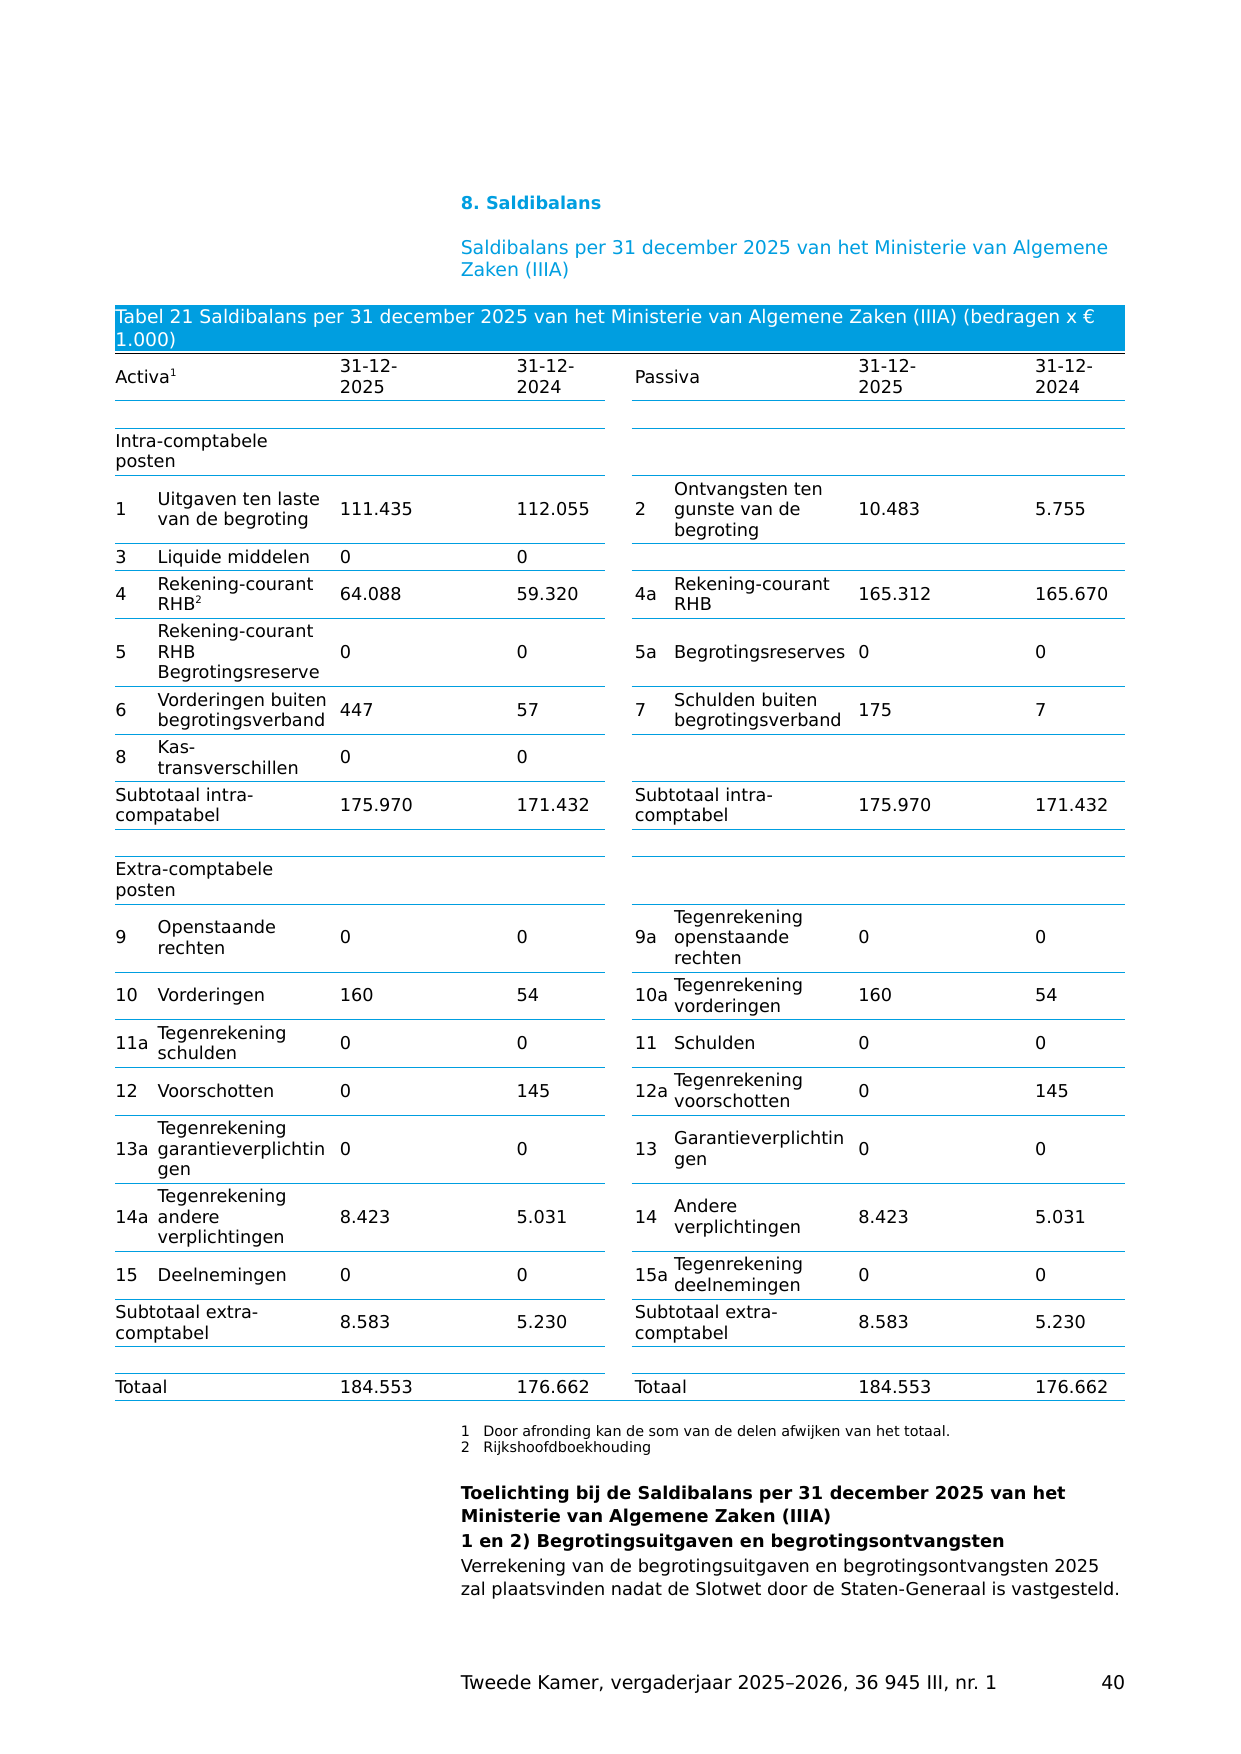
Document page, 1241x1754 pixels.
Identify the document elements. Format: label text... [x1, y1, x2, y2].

table_cell [632, 857, 855, 903]
table_cell [429, 1020, 513, 1067]
table_cell 0 [337, 735, 428, 781]
table_cell [947, 354, 1032, 400]
table_cell [429, 619, 513, 686]
table_cell [855, 857, 947, 903]
table_cell Tegenrekening deelnemingen [671, 1252, 855, 1298]
table_cell 171.432 [1032, 782, 1125, 829]
table_cell 10.483 [855, 476, 947, 543]
table_cell 0 [855, 1252, 947, 1298]
table_cell [514, 1347, 605, 1373]
table_cell Vorderingen [155, 973, 337, 1019]
table_cell [155, 830, 337, 856]
table_cell [429, 1252, 513, 1298]
table_cell [947, 1252, 1032, 1298]
table_cell Totaal [115, 1374, 337, 1400]
table_cell Uitgaven ten laste van de begroting [155, 476, 337, 543]
table_cell 59.320 [514, 571, 605, 618]
table_cell [632, 735, 671, 781]
table_cell 64.088 [337, 571, 428, 618]
table_cell 57 [514, 687, 605, 734]
table_cell [155, 401, 337, 427]
table_cell [337, 401, 428, 427]
table_cell [671, 830, 855, 856]
table_cell 111.435 [337, 476, 428, 543]
table_cell [429, 571, 513, 618]
table_cell Subtotaal extra-comptabel [632, 1300, 855, 1346]
table_cell [947, 1020, 1032, 1067]
table_cell 8.423 [855, 1184, 947, 1251]
table_cell 7 [1032, 687, 1125, 734]
table_cell 31-12-2024 [514, 354, 605, 400]
table_cell [429, 476, 513, 543]
table_cell Rekening-courant RHB [671, 571, 855, 618]
table_cell [429, 1068, 513, 1114]
table_cell 31-12-2025 [337, 354, 428, 400]
table_cell 447 [337, 687, 428, 734]
table_cell 184.553 [337, 1374, 428, 1400]
table_cell 0 [1032, 905, 1125, 972]
table_cell 12 [115, 1068, 154, 1114]
table_cell 171.432 [514, 782, 605, 829]
table_cell [855, 830, 947, 856]
table_cell [947, 619, 1032, 686]
title Saldibalans per 31 december 2025 van het Ministerie van Algemene Zaken (IIIA) [461, 237, 1125, 281]
table_cell Tegenrekening andere verplichtingen [155, 1184, 337, 1251]
table_cell [514, 401, 605, 427]
table_cell 13a [115, 1116, 154, 1183]
table_cell [1032, 429, 1125, 475]
table_cell [514, 429, 605, 475]
table_cell [632, 429, 855, 475]
table_cell 9 [115, 905, 154, 972]
table_cell 14 [632, 1184, 671, 1251]
table_cell [855, 429, 947, 475]
table_cell [429, 1116, 513, 1183]
table_cell 12a [632, 1068, 671, 1114]
table_cell Subtotaal intra-comptabel [632, 782, 855, 829]
table_cell Rekening-courant RHB Begrotingsreserve [155, 619, 337, 686]
table_cell Subtotaal extra-comptabel [115, 1300, 337, 1346]
table_cell Activa1 [115, 354, 337, 400]
table_cell 145 [514, 1068, 605, 1114]
table_cell 2 [632, 476, 671, 543]
table_cell 8.423 [337, 1184, 428, 1251]
table_cell 165.670 [1032, 571, 1125, 618]
list Door afronding kan de som van de delen afwijken van het totaal. [461, 1423, 1125, 1439]
table_cell Vorderingen buiten begrotingsverband [155, 687, 337, 734]
table_cell 0 [855, 1020, 947, 1067]
table_cell Intra-comptabele posten [115, 429, 337, 475]
table_cell [115, 401, 154, 427]
table_cell 0 [514, 619, 605, 686]
table_cell Tegenrekening voorschotten [671, 1068, 855, 1114]
table_cell 7 [632, 687, 671, 734]
table_cell [632, 830, 671, 856]
table_cell 160 [337, 973, 428, 1019]
table_cell 6 [115, 687, 154, 734]
table_cell Extra-comptabele posten [115, 857, 337, 903]
table_cell 8 [115, 735, 154, 781]
table_cell 15a [632, 1252, 671, 1298]
table_cell [947, 401, 1032, 427]
table_cell 112.055 [514, 476, 605, 543]
table_cell [429, 687, 513, 734]
table_cell 0 [855, 1116, 947, 1183]
table_cell Totaal [632, 1374, 855, 1400]
table_cell [115, 830, 154, 856]
table_cell [947, 544, 1032, 570]
table_cell 11 [632, 1020, 671, 1067]
table_cell 165.312 [855, 571, 947, 618]
table_cell 9a [632, 905, 671, 972]
table_cell 0 [514, 905, 605, 972]
table_cell [855, 544, 947, 570]
table_cell 4 [115, 571, 154, 618]
table_cell [947, 687, 1032, 734]
table_cell [337, 429, 428, 475]
table_cell Schulden buiten begrotingsverband [671, 687, 855, 734]
table_cell [947, 1184, 1032, 1251]
table_cell [947, 476, 1032, 543]
table_cell 54 [1032, 973, 1125, 1019]
title 8. Saldibalans [461, 191, 1125, 214]
table_cell Voorschotten [155, 1068, 337, 1114]
table_cell [1032, 735, 1125, 781]
table_cell [947, 571, 1032, 618]
table_cell [429, 429, 513, 475]
table_cell 5.031 [1032, 1184, 1125, 1251]
table_cell 0 [337, 619, 428, 686]
table_cell [429, 1374, 513, 1400]
table_cell [947, 1347, 1032, 1373]
table_cell 10a [632, 973, 671, 1019]
table_cell 0 [337, 1020, 428, 1067]
table_cell [947, 1116, 1032, 1183]
table_cell Tegenrekening garantieverplichtingen [155, 1116, 337, 1183]
table_cell [671, 544, 855, 570]
table_cell 0 [337, 1116, 428, 1183]
table_cell [947, 1068, 1032, 1114]
table_cell 31-12-2024 [1032, 354, 1125, 400]
table_cell [429, 1347, 513, 1373]
table_cell 160 [855, 973, 947, 1019]
table_cell 11a [115, 1020, 154, 1067]
table_cell 176.662 [1032, 1374, 1125, 1400]
table_cell [947, 905, 1032, 972]
table_cell 0 [514, 1020, 605, 1067]
table_cell [155, 1347, 337, 1373]
table_cell 5.755 [1032, 476, 1125, 543]
table_cell [947, 973, 1032, 1019]
table_cell [1032, 1347, 1125, 1373]
table_cell Andere verplichtingen [671, 1184, 855, 1251]
table_cell 4a [632, 571, 671, 618]
table_cell [1032, 857, 1125, 903]
table_cell [429, 905, 513, 972]
table_cell [514, 857, 605, 903]
table_cell 0 [855, 619, 947, 686]
table_cell [1032, 830, 1125, 856]
table_cell 15 [115, 1252, 154, 1298]
table_cell [671, 1347, 855, 1373]
table_cell Subtotaal intra-compatabel [115, 782, 337, 829]
table_cell Rekening-courant RHB2 [155, 571, 337, 618]
table_cell Tegenrekening schulden [155, 1020, 337, 1067]
table_cell Kas-transverschillen [155, 735, 337, 781]
table_cell 31-12-2025 [855, 354, 947, 400]
table_cell [429, 735, 513, 781]
table_cell 0 [1032, 1116, 1125, 1183]
text Toelichting bij de Saldibalans per 31 december 2025 van het Ministerie van Algemene Zaken (IIIA) [461, 1481, 1125, 1527]
table_cell 10 [115, 973, 154, 1019]
table_cell [947, 1300, 1032, 1346]
table_cell 0 [1032, 1020, 1125, 1067]
table_cell Passiva [632, 354, 855, 400]
table_cell [632, 544, 671, 570]
table_cell 5a [632, 619, 671, 686]
table_cell 176.662 [514, 1374, 605, 1400]
table_cell 175.970 [855, 782, 947, 829]
table_cell 0 [1032, 619, 1125, 686]
table_cell 5.031 [514, 1184, 605, 1251]
table_cell 0 [337, 905, 428, 972]
table_cell 3 [115, 544, 154, 570]
table_cell [115, 1347, 154, 1373]
table_cell [337, 1347, 428, 1373]
table_cell 0 [514, 544, 605, 570]
table_cell 0 [855, 905, 947, 972]
table_cell Ontvangsten ten gunste van de begroting [671, 476, 855, 543]
list Rijkshoofdboekhouding [461, 1439, 1125, 1456]
table_cell [429, 1184, 513, 1251]
table_cell [855, 1347, 947, 1373]
table_cell 145 [1032, 1068, 1125, 1114]
table_cell 0 [1032, 1252, 1125, 1298]
table_cell [855, 401, 947, 427]
table_cell [429, 401, 513, 427]
table_cell 184.553 [855, 1374, 947, 1400]
table_cell [429, 354, 513, 400]
table_cell Begrotingsreserves [671, 619, 855, 686]
table_cell [947, 857, 1032, 903]
table_cell 0 [337, 1252, 428, 1298]
table_cell [1032, 401, 1125, 427]
table_cell [337, 830, 428, 856]
table_cell 175.970 [337, 782, 428, 829]
table_cell [337, 857, 428, 903]
table_cell 5 [115, 619, 154, 686]
table_cell [429, 857, 513, 903]
table_cell 5.230 [1032, 1300, 1125, 1346]
table_cell 8.583 [855, 1300, 947, 1346]
table_cell 175 [855, 687, 947, 734]
table_cell [947, 830, 1032, 856]
table_cell 13 [632, 1116, 671, 1183]
table_cell Liquide middelen [155, 544, 337, 570]
text 1 en 2) Begrotingsuitgaven en begrotingsontvangsten [461, 1529, 1125, 1552]
table_cell Tegenrekening vorderingen [671, 973, 855, 1019]
text Verrekening van de begrotingsuitgaven en begrotingsontvangsten 2025 zal plaatsvinden nadat de Slotwet door de Staten-Generaal is vastgesteld. [461, 1554, 1125, 1600]
table_cell 5.230 [514, 1300, 605, 1346]
table_cell [947, 429, 1032, 475]
table_cell [605, 354, 632, 1400]
table_cell 8.583 [337, 1300, 428, 1346]
table_cell 0 [855, 1068, 947, 1114]
table_cell [671, 735, 855, 781]
table_cell [671, 401, 855, 427]
table_cell [947, 782, 1032, 829]
table_cell [514, 830, 605, 856]
table_cell 14a [115, 1184, 154, 1251]
table_cell [429, 782, 513, 829]
table_cell [429, 973, 513, 1019]
table_cell Deelnemingen [155, 1252, 337, 1298]
table_cell 1 [115, 476, 154, 543]
table_cell 0 [337, 544, 428, 570]
table_cell [115, 1401, 154, 1423]
table_cell [632, 1347, 671, 1373]
table_cell Openstaande rechten [155, 905, 337, 972]
table_cell [429, 1300, 513, 1346]
table_cell 0 [514, 1252, 605, 1298]
table_cell Tegenrekening openstaande rechten [671, 905, 855, 972]
table_cell [632, 401, 671, 427]
table_cell [429, 544, 513, 570]
table_cell Garantieverplichtingen [671, 1116, 855, 1183]
table_cell [947, 1374, 1032, 1400]
table_cell 0 [337, 1068, 428, 1114]
table_cell [1032, 544, 1125, 570]
table_cell [429, 830, 513, 856]
table_cell 0 [514, 735, 605, 781]
table_cell [855, 735, 947, 781]
table_cell [947, 735, 1032, 781]
table_cell 54 [514, 973, 605, 1019]
table_cell 0 [514, 1116, 605, 1183]
table_cell Schulden [671, 1020, 855, 1067]
